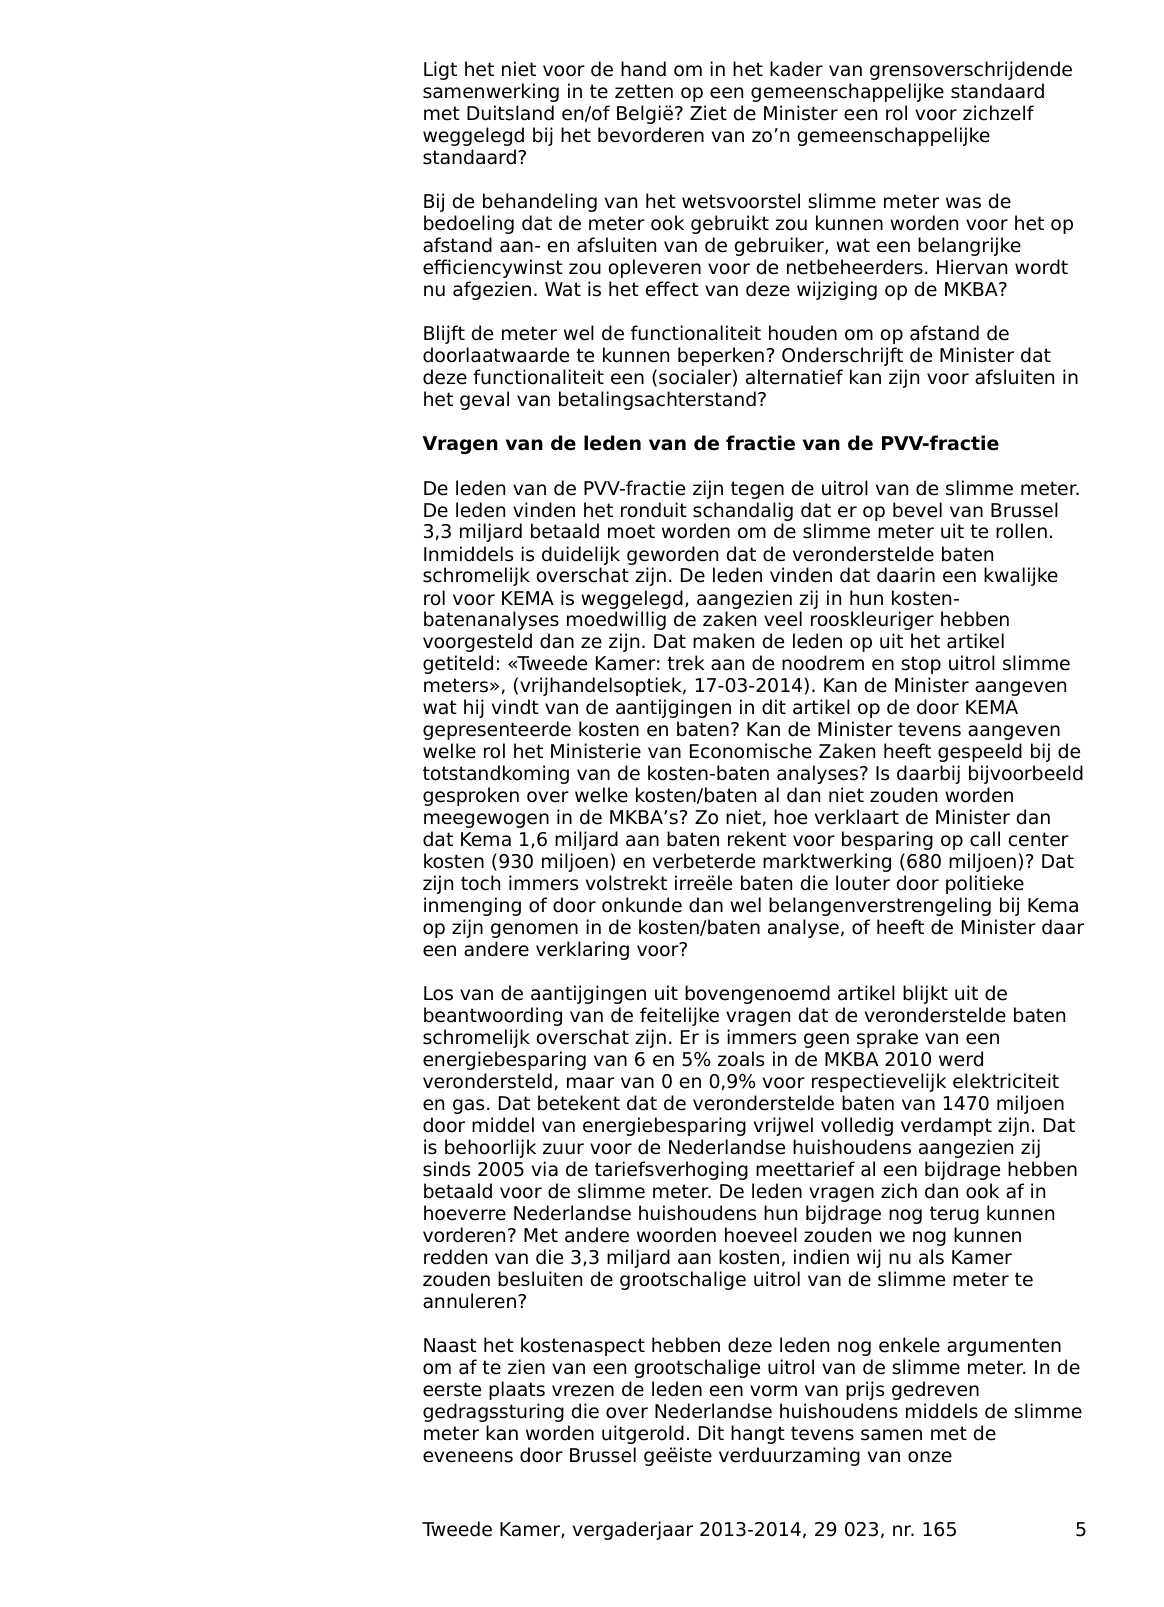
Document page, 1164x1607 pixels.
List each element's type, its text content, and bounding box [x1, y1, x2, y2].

text Bij de behandeling van het wetsvoorstel slimme meter was de bedoeling dat de meter ook gebruikt zou kunnen worden voor het op afstand aan- en afsluiten van de gebruiker, wat een belangrijke efficiencywinst zou opleveren voor de netbeheerders. Hiervan wordt nu afgezien. Wat is het effect van deze wijziging op de MKBA? [422, 191, 1087, 301]
text De leden van de PVV-fractie zijn tegen de uitrol van de slimme meter. De leden vinden het ronduit schandalig dat er op bevel van Brussel 3,3 miljard betaald moet worden om de slimme meter uit te rollen. Inmiddels is duidelijk geworden dat de veronderstelde baten schromelijk overschat zijn. De leden vinden dat daarin een kwalijke rol voor KEMA is weggelegd, aangezien zij in hun kosten-batenanalyses moedwillig de zaken veel rooskleuriger hebben voorgesteld dan ze zijn. Dat maken de leden op uit het artikel getiteld: «Tweede Kamer: trek aan de noodrem en stop uitrol slimme meters», (vrijhandelsoptiek, 17-03-2014). Kan de Minister aangeven wat hij vindt van de aantijgingen in dit artikel op de door KEMA gepresenteerde kosten en baten? Kan de Minister tevens aangeven welke rol het Ministerie van Economische Zaken heeft gespeeld bij de totstandkoming van de kosten-baten analyses? Is daarbij bijvoorbeeld gesproken over welke kosten/baten al dan niet zouden worden meegewogen in de MKBA’s? Zo niet, hoe verklaart de Minister dan dat Kema 1,6 miljard aan baten rekent voor besparing op call center kosten (930 miljoen) en verbeterde marktwerking (680 miljoen)? Dat zijn toch immers volstrekt irreële baten die louter door politieke inmenging of door onkunde dan wel belangenverstrengeling bij Kema op zijn genomen in de kosten/baten analyse, of heeft de Minister daar een andere verklaring voor? [422, 477, 1087, 961]
text Naast het kostenaspect hebben deze leden nog enkele argumenten om af te zien van een grootschalige uitrol van de slimme meter. In de eerste plaats vrezen de leden een vorm van prijs gedreven gedragssturing die over Nederlandse huishoudens middels de slimme meter kan worden uitgerold. Dit hangt tevens samen met de eveneens door Brussel geëiste verduurzaming van onze [422, 1335, 1087, 1467]
text Ligt het niet voor de hand om in het kader van grensoverschrijdende samenwerking in te zetten op een gemeenschappelijke standaard met Duitsland en/of België? Ziet de Minister een rol voor zichzelf weggelegd bij het bevorderen van zo’n gemeenschappelijke standaard? [422, 59, 1087, 169]
text Los van de aantijgingen uit bovengenoemd artikel blijkt uit de beantwoording van de feitelijke vragen dat de veronderstelde baten schromelijk overschat zijn. Er is immers geen sprake van een energiebesparing van 6 en 5% zoals in de MKBA 2010 werd verondersteld, maar van 0 en 0,9% voor respectievelijk elektriciteit en gas. Dat betekent dat de veronderstelde baten van 1470 miljoen door middel van energiebesparing vrijwel volledig verdampt zijn. Dat is behoorlijk zuur voor de Nederlandse huishoudens aangezien zij sinds 2005 via de tariefsverhoging meettarief al een bijdrage hebben betaald voor de slimme meter. De leden vragen zich dan ook af in hoeverre Nederlandse huishoudens hun bijdrage nog terug kunnen vorderen? Met andere woorden hoeveel zouden we nog kunnen redden van die 3,3 miljard aan kosten, indien wij nu als Kamer zouden besluiten de grootschalige uitrol van de slimme meter te annuleren? [422, 983, 1087, 1313]
subtitle Vragen van de leden van de fractie van de PVV-fractie [422, 433, 1087, 455]
text Blijft de meter wel de functionaliteit houden om op afstand de doorlaatwaarde te kunnen beperken? Onderschrijft de Minister dat deze functionaliteit een (socialer) alternatief kan zijn voor afsluiten in het geval van betalingsachterstand? [422, 323, 1087, 411]
